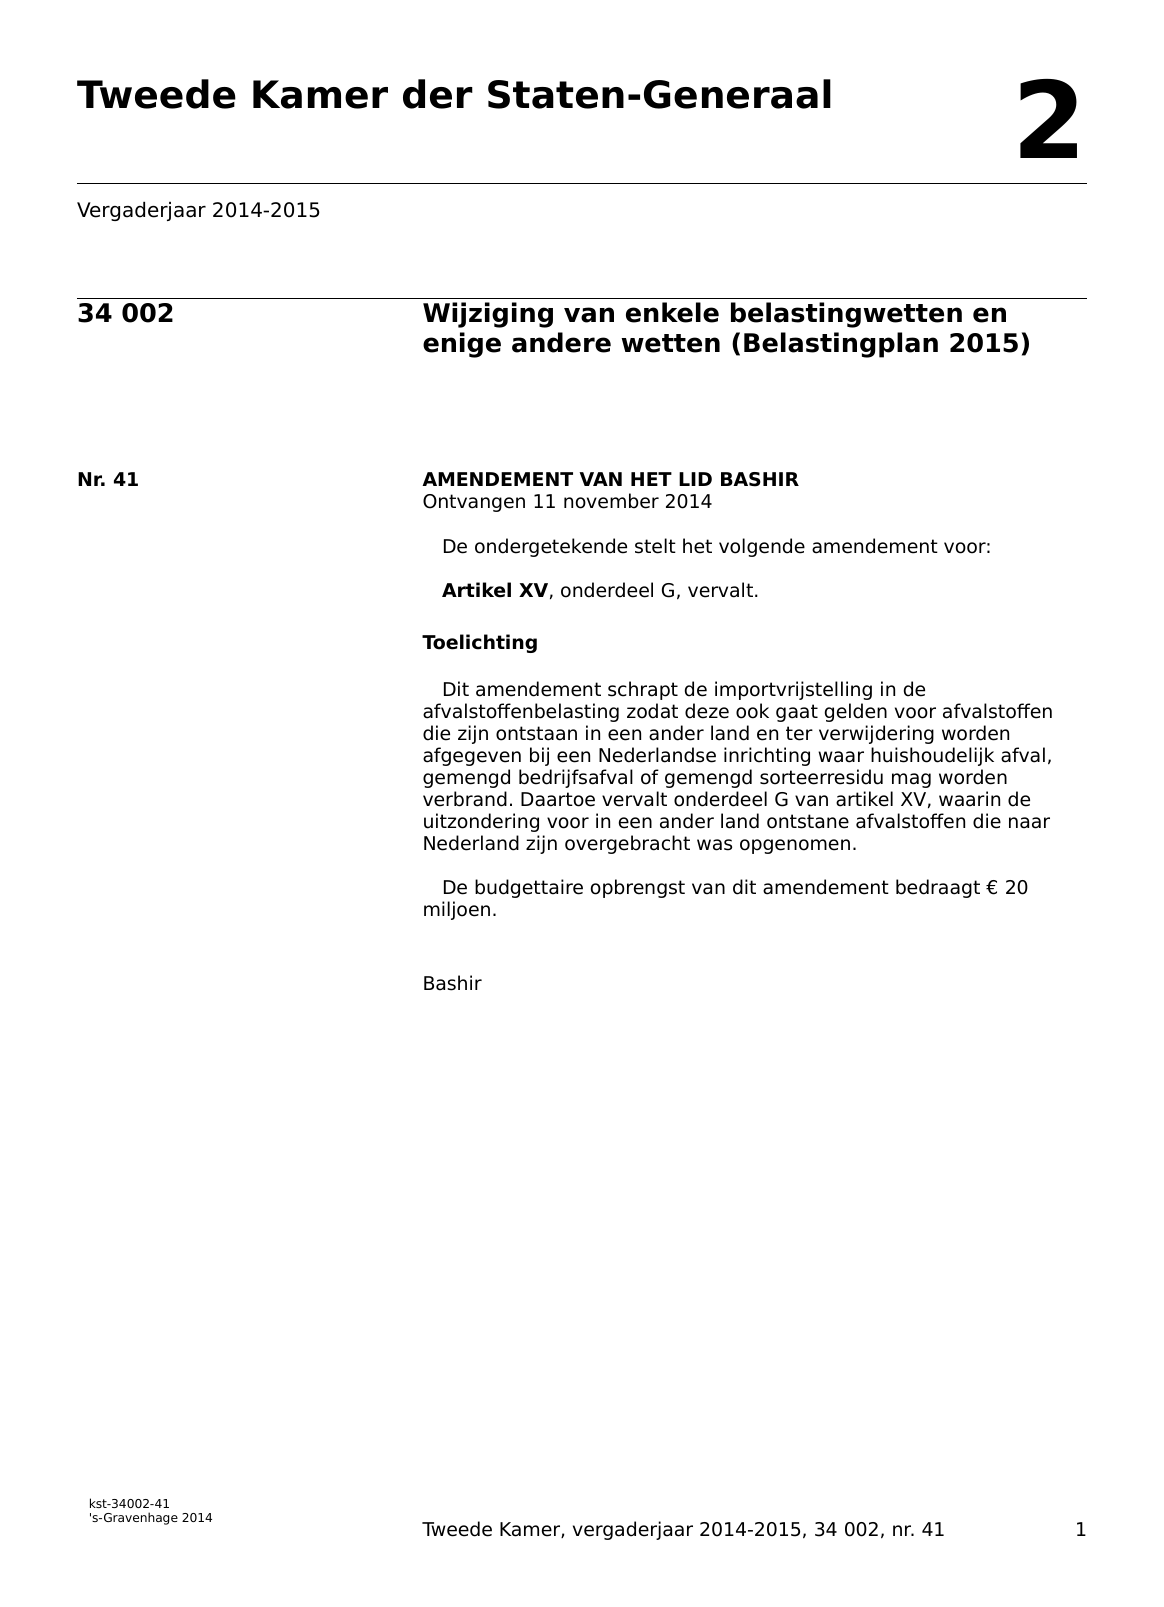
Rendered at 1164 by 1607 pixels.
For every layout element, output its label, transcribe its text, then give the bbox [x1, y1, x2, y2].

table_cell Vergaderjaar 2014-2015 [77, 184, 1087, 298]
text Bashir [422, 951, 1087, 994]
subtitle Nr. 41 AMENDEMENT VAN HET LID BASHIR [77, 469, 1087, 491]
text Artikel XV, onderdeel G, vervalt. [422, 580, 1087, 602]
text Dit amendement schrapt de importvrijstelling in de afvalstoffenbelasting zodat deze ook gaat gelden voor afvalstoffen die zijn ontstaan in een ander land en ter verwijdering worden afgegeven bij een Nederlandse inrichting waar huishoudelijk afval, gemengd bedrijfsafval of gemengd sorteerresidu mag worden verbrand. Daartoe vervalt onderdeel G van artikel XV, waarin de uitzondering voor in een ander land ontstane afvalstoffen die naar Nederland zijn overgebracht was opgenomen. [422, 679, 1087, 854]
subtitle Toelichting [422, 632, 1087, 654]
table_header 2 [886, 59, 1087, 183]
subtitle 34 002 Wijziging van enkele belastingwetten en enige andere wetten (Belastingplan 2015) [77, 299, 1087, 358]
text kst-34002-41 [88, 1497, 323, 1511]
text De ondergetekende stelt het volgende amendement voor: [422, 536, 1087, 557]
text Ontvangen 11 november 2014 [422, 491, 1087, 513]
text De budgettaire opbrengst van dit amendement bedraagt € 20 miljoen. [422, 877, 1087, 921]
text 's-Gravenhage 2014 [88, 1511, 323, 1525]
table_header Tweede Kamer der Staten-Generaal [77, 59, 886, 183]
